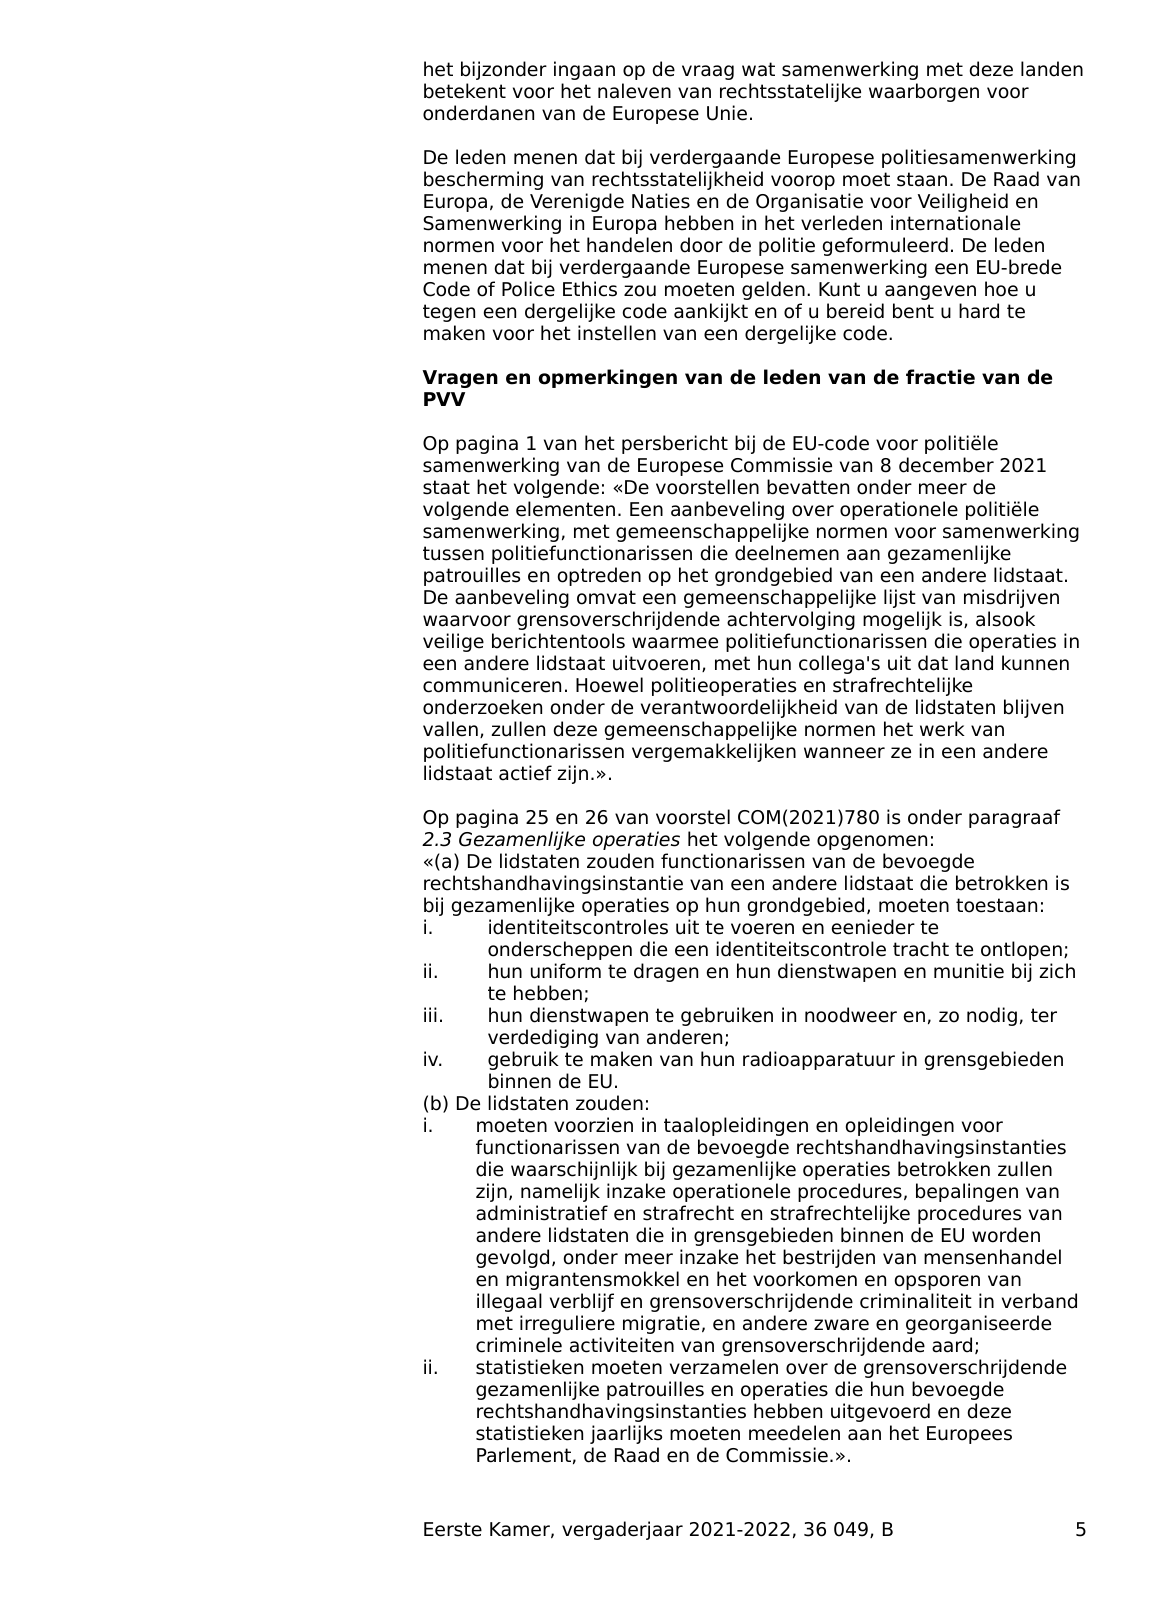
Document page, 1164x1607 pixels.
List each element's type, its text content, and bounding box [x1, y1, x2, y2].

text Op pagina 25 en 26 van voorstel COM(2021)780 is onder paragraaf 2.3 Gezamenlijke operaties het volgende opgenomen: [422, 807, 1087, 851]
text ii. hun uniform te dragen en hun dienstwapen en munitie bij zich te hebben; [422, 961, 1087, 1005]
text De leden menen dat bij verdergaande Europese politiesamenwerking bescherming van rechtsstatelijkheid voorop moet staan. De Raad van Europa, de Verenigde Naties en de Organisatie voor Veiligheid en Samenwerking in Europa hebben in het verleden internationale normen voor het handelen door de politie geformuleerd. De leden menen dat bij verdergaande Europese samenwerking een EU-brede Code of Police Ethics zou moeten gelden. Kunt u aangeven hoe u tegen een dergelijke code aankijkt en of u bereid bent u hard te maken voor het instellen van een dergelijke code. [422, 147, 1087, 345]
text het bijzonder ingaan op de vraag wat samenwerking met deze landen betekent voor het naleven van rechtsstatelijke waarborgen voor onderdanen van de Europese Unie. [422, 59, 1087, 125]
text iii. hun dienstwapen te gebruiken in noodweer en, zo nodig, ter verdediging van anderen; [422, 1005, 1087, 1049]
text iv. gebruik te maken van hun radioapparatuur in grensgebieden binnen de EU. [422, 1049, 1087, 1093]
text i. moeten voorzien in taalopleidingen en opleidingen voor functionarissen van de bevoegde rechtshandhavingsinstanties die waarschijnlijk bij gezamenlijke operaties betrokken zullen zijn, namelijk inzake operationele procedures, bepalingen van administratief en strafrecht en strafrechtelijke procedures van andere lidstaten die in grensgebieden binnen de EU worden gevolgd, onder meer inzake het bestrijden van mensenhandel en migrantensmokkel en het voorkomen en opsporen van illegaal verblijf en grensoverschrijdende criminaliteit in verband met irreguliere migratie, en andere zware en georganiseerde criminele activiteiten van grensoverschrijdende aard; [422, 1115, 1087, 1357]
text ii. statistieken moeten verzamelen over de grensoverschrijdende gezamenlijke patrouilles en operaties die hun bevoegde rechtshandhavingsinstanties hebben uitgevoerd en deze statistieken jaarlijks moeten meedelen aan het Europees Parlement, de Raad en de Commissie.». [422, 1357, 1087, 1467]
subtitle Vragen en opmerkingen van de leden van de fractie van de PVV [422, 367, 1087, 411]
text i. identiteitscontroles uit te voeren en eenieder te onderscheppen die een identiteitscontrole tracht te ontlopen; [422, 917, 1087, 961]
text Op pagina 1 van het persbericht bij de EU-code voor politiële samenwerking van de Europese Commissie van 8 december 2021 staat het volgende: «De voorstellen bevatten onder meer de volgende elementen. Een aanbeveling over operationele politiële samenwerking, met gemeenschappelijke normen voor samenwerking tussen politiefunctionarissen die deelnemen aan gezamenlijke patrouilles en optreden op het grondgebied van een andere lidstaat. De aanbeveling omvat een gemeenschappelijke lijst van misdrijven waarvoor grensoverschrijdende achtervolging mogelijk is, alsook veilige berichtentools waarmee politiefunctionarissen die operaties in een andere lidstaat uitvoeren, met hun collega's uit dat land kunnen communiceren. Hoewel politieoperaties en strafrechtelijke onderzoeken onder de verantwoordelijkheid van de lidstaten blijven vallen, zullen deze gemeenschappelijke normen het werk van politiefunctionarissen vergemakkelijken wanneer ze in een andere lidstaat actief zijn.». [422, 433, 1087, 785]
text «(a) De lidstaten zouden functionarissen van de bevoegde rechtshandhavingsinstantie van een andere lidstaat die betrokken is bij gezamenlijke operaties op hun grondgebied, moeten toestaan: [422, 851, 1087, 917]
text (b) De lidstaten zouden: [422, 1093, 1087, 1115]
